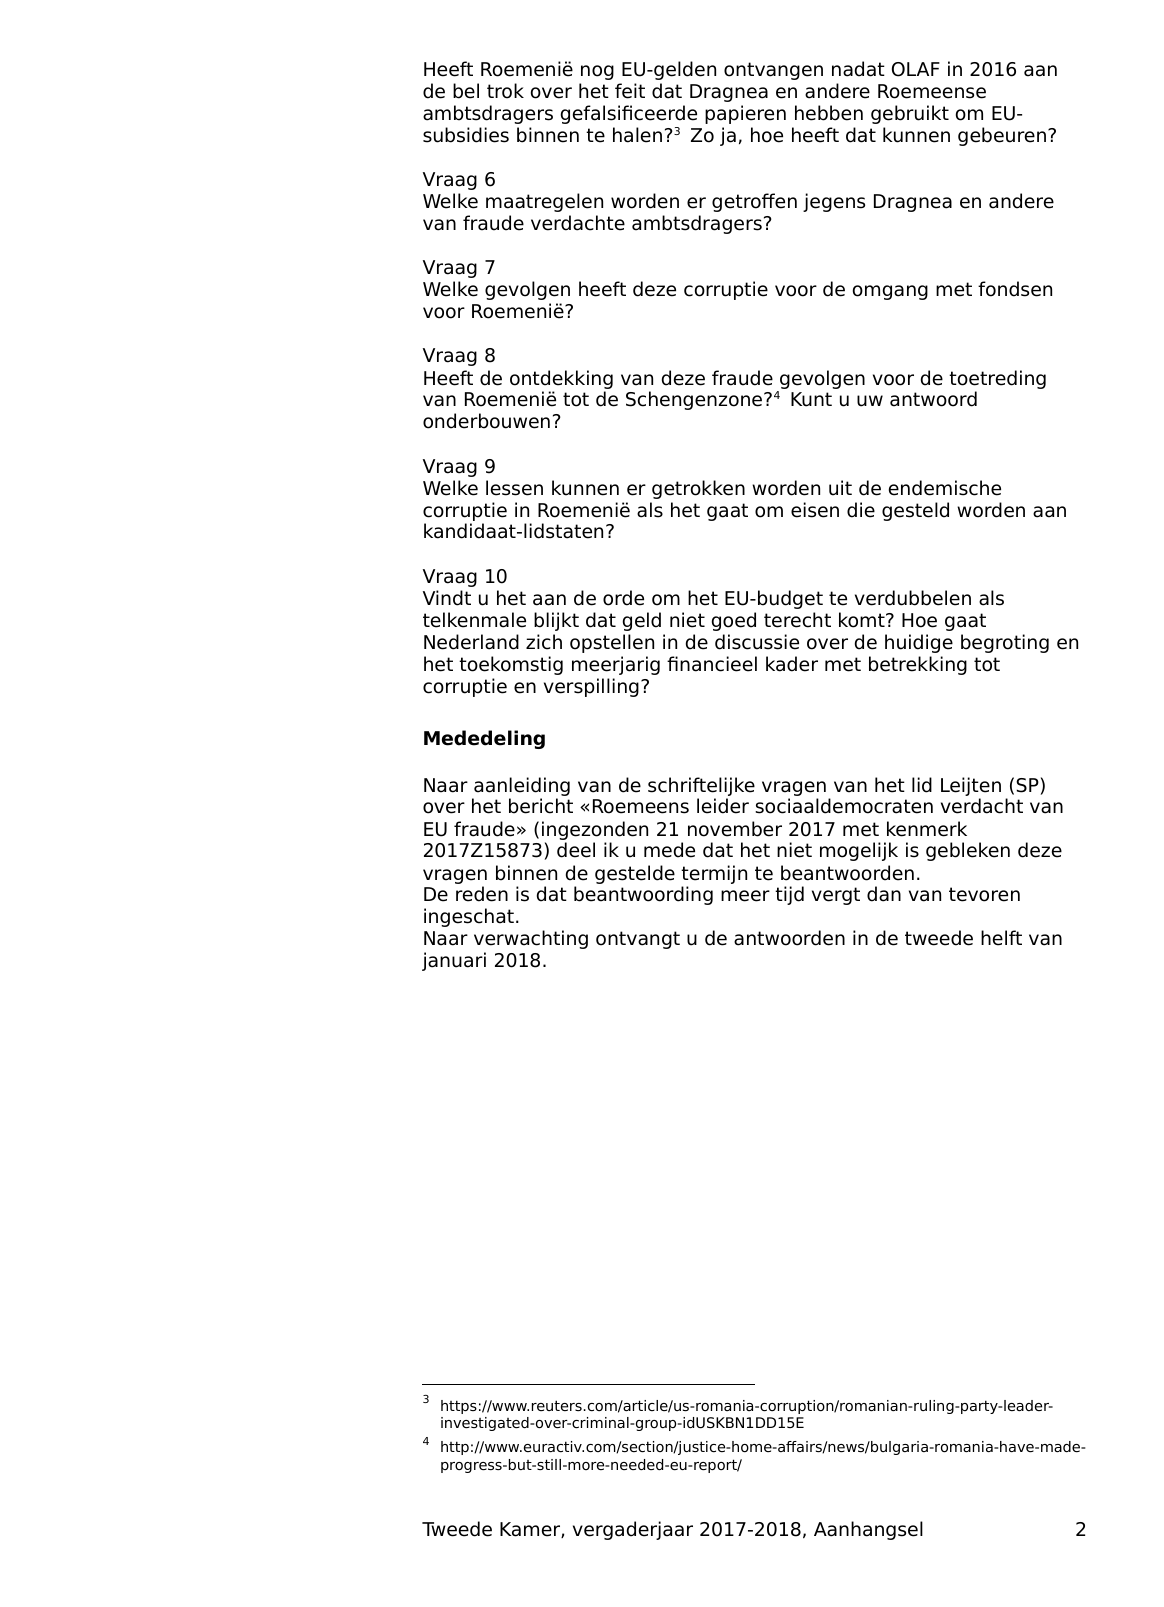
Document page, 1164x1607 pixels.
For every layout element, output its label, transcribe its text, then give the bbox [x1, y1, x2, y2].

text Heeft de ontdekking van deze fraude gevolgen voor de toetreding van Roemenië tot de Schengenzone? Kunt u uw antwoord onderbouwen? [422, 367, 1087, 433]
text Vraag 6 [422, 169, 1087, 191]
text https://www.reuters.com/article/us-romania-corruption/romanian-ruling-party-leader-investigated-over-criminal-group-idUSKBN1DD15E [422, 1393, 1087, 1432]
text Welke gevolgen heeft deze corruptie voor de omgang met fondsen voor Roemenië? [422, 279, 1087, 323]
text Naar verwachting ontvangt u de antwoorden in de tweede helft van januari 2018. [422, 928, 1087, 972]
text Vindt u het aan de orde om het EU-budget te verdubbelen als telkenmale blijkt dat geld niet goed terecht komt? Hoe gaat Nederland zich opstellen in de discussie over de huidige begroting en het toekomstig meerjarig financieel kader met betrekking tot corruptie en verspilling? [422, 588, 1087, 697]
text Vraag 7 [422, 257, 1087, 279]
text De reden is dat beantwoording meer tijd vergt dan van tevoren ingeschat. [422, 884, 1087, 928]
text Vraag 8 [422, 345, 1087, 367]
text Heeft Roemenië nog EU-gelden ontvangen nadat OLAF in 2016 aan de bel trok over het feit dat Dragnea en andere Roemeense ambtsdragers gefalsificeerde papieren hebben gebruikt om EU-subsidies binnen te halen? Zo ja, hoe heeft dat kunnen gebeuren? [422, 59, 1087, 147]
text Welke lessen kunnen er getrokken worden uit de endemische corruptie in Roemenië als het gaat om eisen die gesteld worden aan kandidaat-lidstaten? [422, 477, 1087, 543]
text Vraag 9 [422, 456, 1087, 477]
text Welke maatregelen worden er getroffen jegens Dragnea en andere van fraude verdachte ambtsdragers? [422, 191, 1087, 235]
text http://www.euractiv.com/section/justice-home-affairs/news/bulgaria-romania-have-made-progress-but-still-more-needed-eu-report/ [422, 1435, 1087, 1474]
text Naar aanleiding van de schriftelijke vragen van het lid Leijten (SP) over het bericht «Roemeens leider sociaaldemocraten verdacht van EU fraude» (ingezonden 21 november 2017 met kenmerk 2017Z15873) deel ik u mede dat het niet mogelijk is gebleken deze vragen binnen de gestelde termijn te beantwoorden. [422, 774, 1087, 884]
subtitle Mededeling [422, 727, 1087, 749]
text Vraag 10 [422, 566, 1087, 588]
